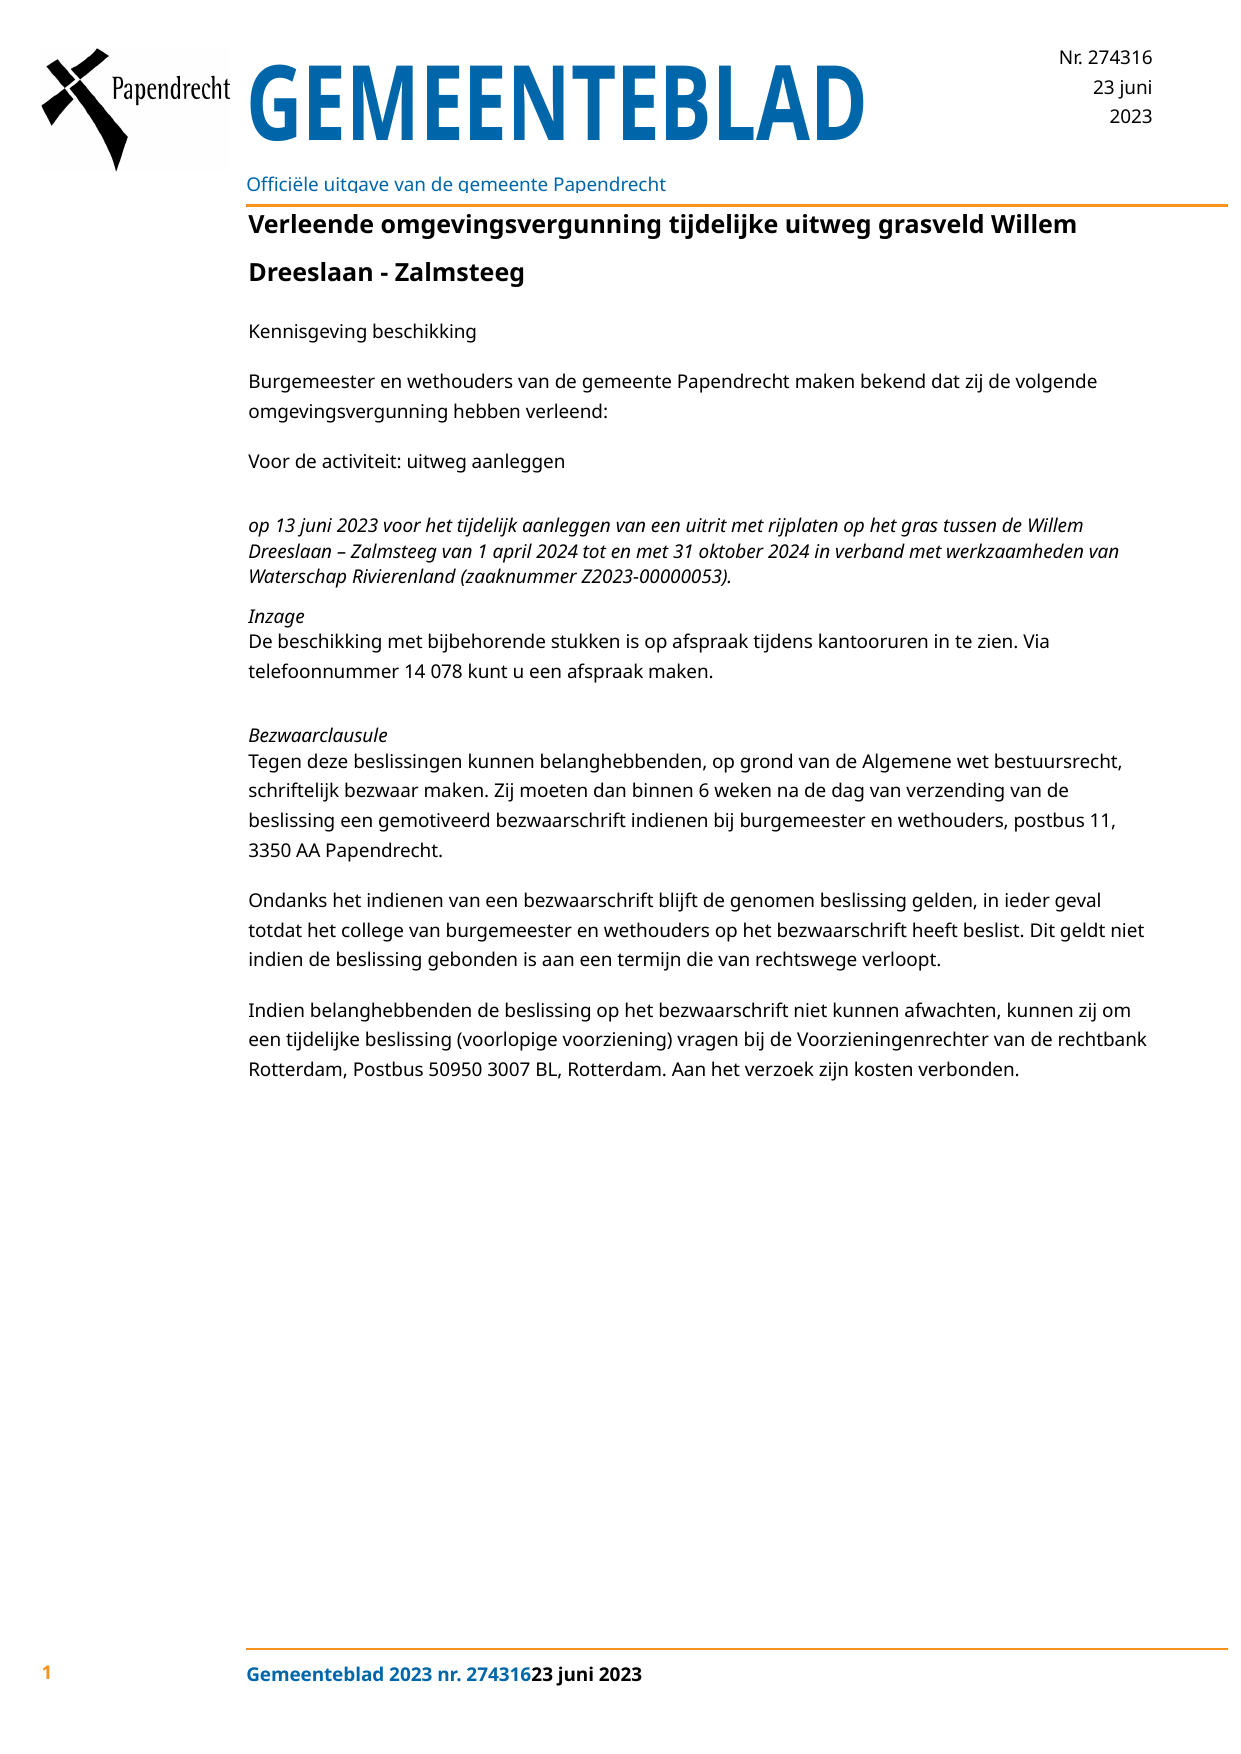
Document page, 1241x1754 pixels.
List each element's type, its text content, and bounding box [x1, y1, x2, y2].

text Kennisgeving beschikking [248, 318, 1152, 344]
text op 13 juni 2023 voor het tijdelijk aanleggen van een uitrit met rijplaten op het gras tussen de Willem Dreeslaan – Zalmsteeg van 1 april 2024 tot en met 31 oktober 2024 in verband met werkzaamheden van Waterschap Rivierenland (zaaknummer Z2023-00000053). [248, 512, 1152, 589]
text Indien belanghebbenden de beslissing op het bezwaarschrift niet kunnen afwachten, kunnen zij om een tijdelijke beslissing (voorlopige voorziening) vragen bij de Voorzieningenrechter van de rechtbank Rotterdam, Postbus 50950 3007 BL, Rotterdam. Aan het verzoek zijn kosten verbonden. [248, 997, 1152, 1082]
text Verleende omgevingsvergunning tijdelijke uitweg grasveld Willem Dreeslaan - Zalmsteeg [248, 207, 1152, 288]
text Voor de activiteit: uitweg aanleggen [248, 448, 1152, 474]
text Bezwaarclausule [248, 722, 1152, 748]
text Burgemeester en wethouders van de gemeente Papendrecht maken bekend dat zij de volgende omgevingsvergunning hebben verleend: [248, 368, 1152, 424]
text De beschikking met bijbehorende stukken is op afspraak tijdens kantooruren in te zien. Via telefoonnummer 14 078 kunt u een afspraak maken. [248, 629, 1152, 684]
text Ondanks het indienen van een bezwaarschrift blijft de genomen beslissing gelden, in ieder geval totdat het college van burgemeester en wethouders op het bezwaarschrift heeft beslist. Dit geldt niet indien de beslissing gebonden is aan een termijn die van rechtswege verloopt. [248, 887, 1152, 972]
picture [41, 47, 231, 172]
text Inzage [248, 603, 1152, 629]
text Tegen deze beslissingen kunnen belanghebbenden, op grond van de Algemene wet bestuursrecht, schriftelijk bezwaar maken. Zij moeten dan binnen 6 weken na de dag van verzending van de beslissing een gemotiveerd bezwaarschrift indienen bij burgemeester en wethouders, postbus 11, 3350 AA Papendrecht. [248, 748, 1152, 862]
